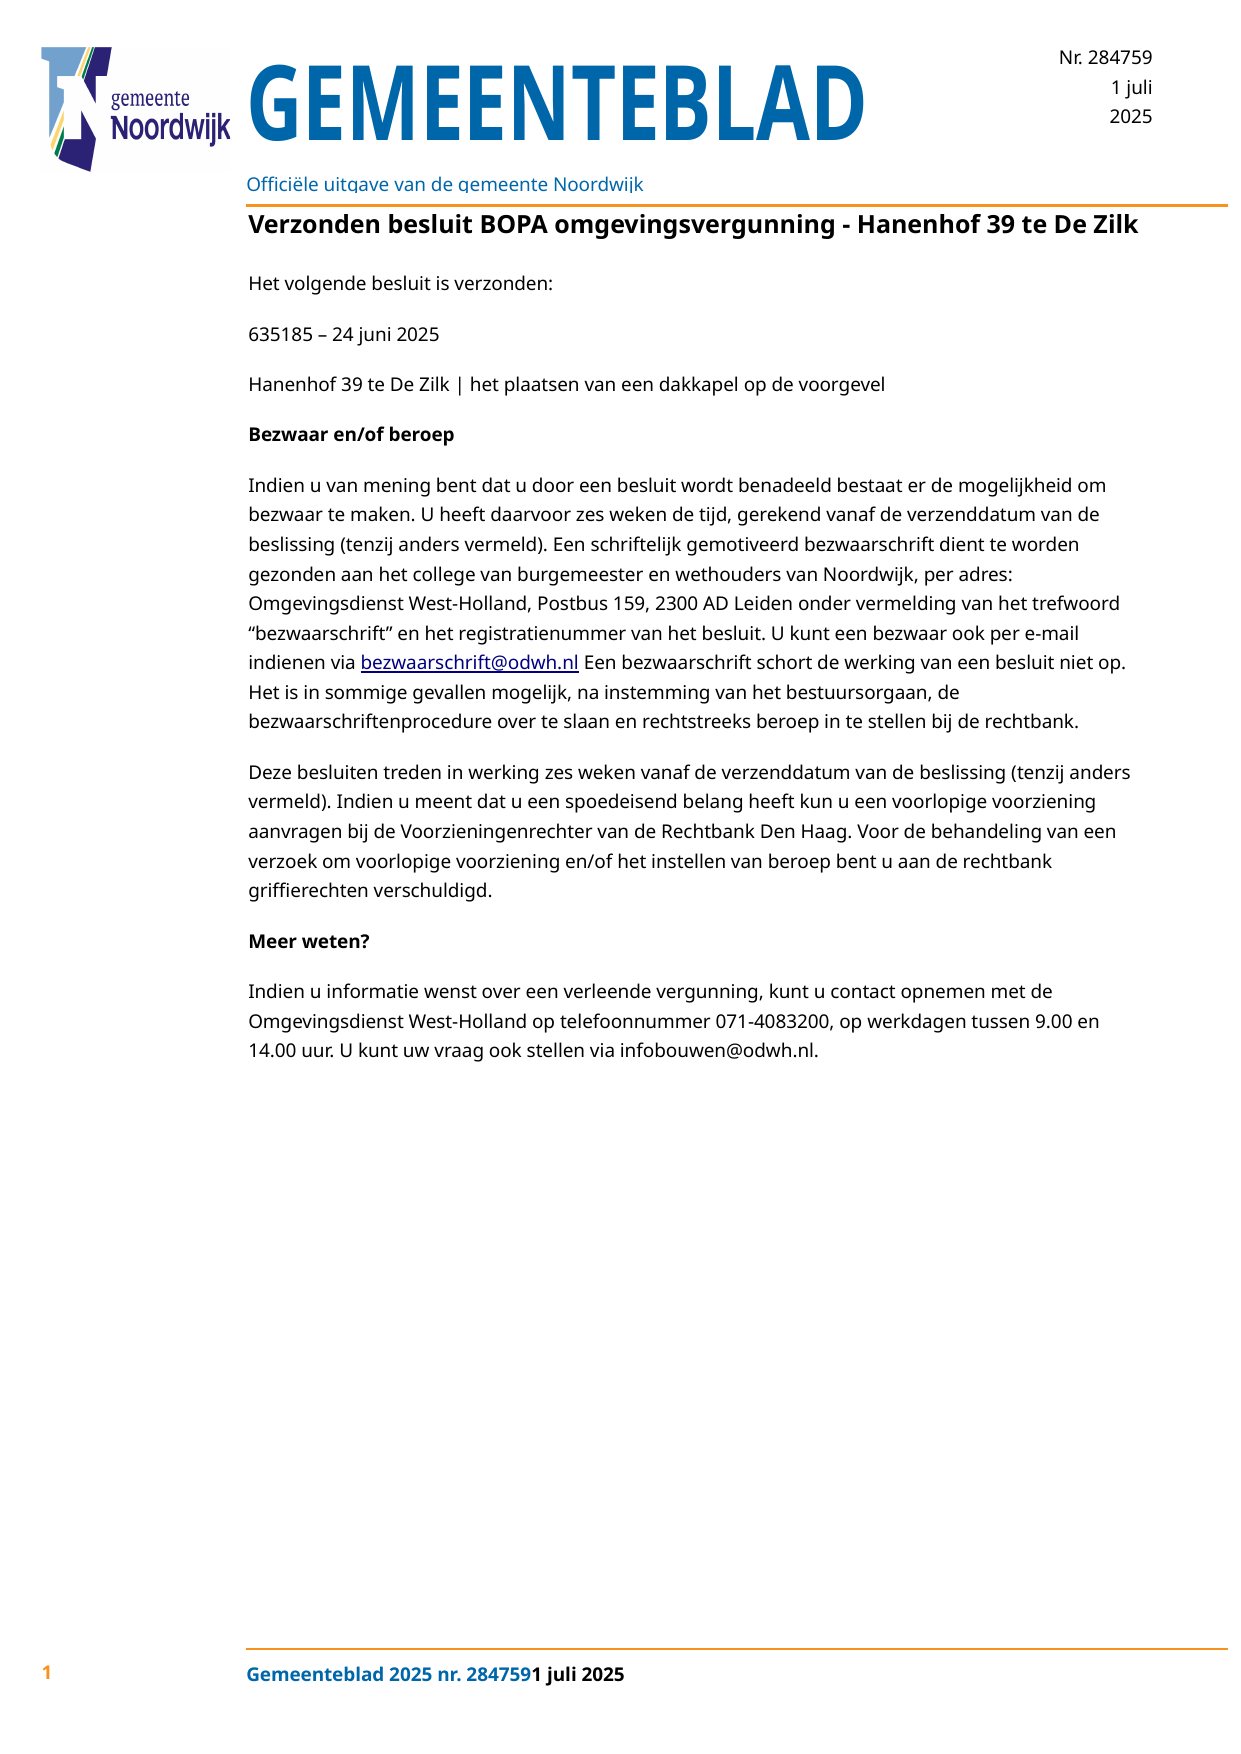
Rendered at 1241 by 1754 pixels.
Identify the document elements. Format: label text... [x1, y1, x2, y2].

text Het volgende besluit is verzonden: [248, 270, 1152, 296]
text Meer weten? [248, 928, 1152, 953]
text Verzonden besluit BOPA omgevingsvergunning - Hanenhof 39 te De Zilk [248, 207, 1152, 241]
text Hanenhof 39 te De Zilk | het plaatsen van een dakkapel op de voorgevel [248, 371, 1152, 397]
text 635185 – 24 juni 2025 [248, 321, 1152, 346]
text Indien u informatie wenst over een verleende vergunning, kunt u contact opnemen met de Omgevingsdienst West-Holland op telefoonnummer 071-4083200, op werkdagen tussen 9.00 en 14.00 uur. U kunt uw vraag ook stellen via infobouwen@odwh.nl. [248, 978, 1152, 1063]
text Bezwaar en/of beroep [248, 422, 1152, 447]
text Indien u van mening bent dat u door een besluit wordt benadeeld bestaat er de mogelijkheid om bezwaar te maken. U heeft daarvoor zes weken de tijd, gerekend vanaf de verzenddatum van de beslissing (tenzij anders vermeld). Een schriftelijk gemotiveerd bezwaarschrift dient te worden gezonden aan het college van burgemeester en wethouders van Noordwijk, per adres: Omgevingsdienst West-Holland, Postbus 159, 2300 AD Leiden onder vermelding van het trefwoord “bezwaarschrift” en het registratienummer van het besluit. U kunt een bezwaar ook per e-mail indienen via bezwaarschrift@odwh.nl Een bezwaarschrift schort de werking van een besluit niet op. Het is in sommige gevallen mogelijk, na instemming van het bestuursorgaan, de bezwaarschriftenprocedure over te slaan en rechtstreeks beroep in te stellen bij de rechtbank. [248, 472, 1152, 734]
text Deze besluiten treden in werking zes weken vanaf de verzenddatum van de beslissing (tenzij anders vermeld). Indien u meent dat u een spoedeisend belang heeft kun u een voorlopige voorziening aanvragen bij de Voorzieningenrechter van de Rechtbank Den Haag. Voor de behandeling van een verzoek om voorlopige voorziening en/of het instellen van beroep bent u aan de rechtbank griffierechten verschuldigd. [248, 759, 1152, 903]
picture [41, 47, 231, 172]
